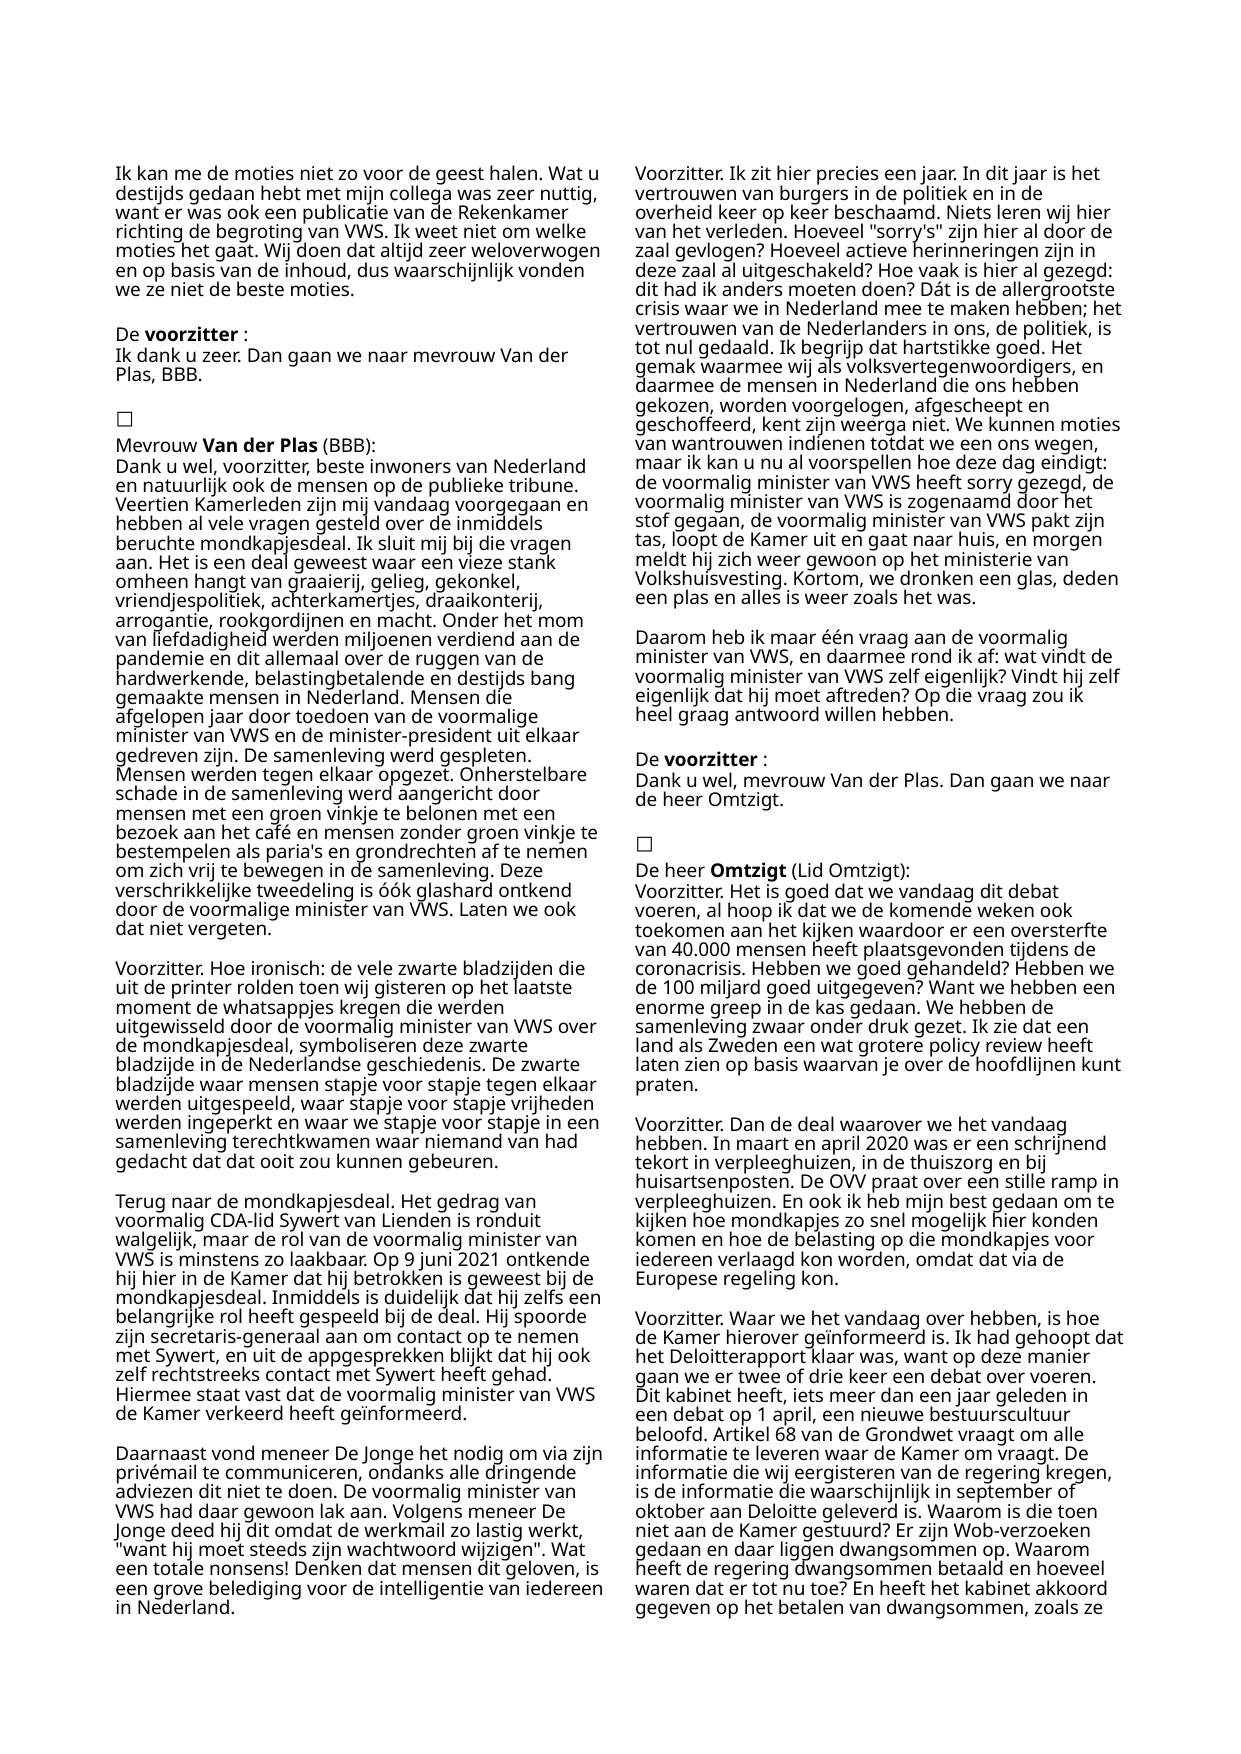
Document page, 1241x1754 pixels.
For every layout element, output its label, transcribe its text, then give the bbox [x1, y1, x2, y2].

text Ik dank u zeer. Dan gaan we naar mevrouw Van der Plas, BBB. [115, 347, 605, 385]
text Voorzitter. Ik zit hier precies een jaar. In dit jaar is het vertrouwen van burgers in de politiek en in de overheid keer op keer beschaamd. Niets leren wij hier van het verleden. Hoeveel "sorry's" zijn hier al door de zaal gevlogen? Hoeveel actieve herinneringen zijn in deze zaal al uitgeschakeld? Hoe vaak is hier al gezegd: dit had ik anders moeten doen? Dát is de allergrootste crisis waar we in Nederland mee te maken hebben; het vertrouwen van de Nederlanders in ons, de politiek, is tot nul gedaald. Ik begrijp dat hartstikke goed. Het gemak waarmee wij als volksvertegenwoordigers, en daarmee de mensen in Nederland die ons hebben gekozen, worden voorgelogen, afgescheept en geschoffeerd, kent zijn weerga niet. We kunnen moties van wantrouwen indienen totdat we een ons wegen, maar ik kan u nu al voorspellen hoe deze dag eindigt: de voormalig minister van VWS heeft sorry gezegd, de voormalig minister van VWS is zogenaamd door het stof gegaan, de voormalig minister van VWS pakt zijn tas, loopt de Kamer uit en gaat naar huis, en morgen meldt hij zich weer gewoon op het ministerie van Volkshuisvesting. Kortom, we dronken een glas, deden een plas en alles is weer zoals het was. [635, 165, 1125, 608]
text De voorzitter : [635, 746, 1125, 772]
text Daarom heb ik maar één vraag aan de voormalig minister van VWS, en daarmee rond ik af: wat vindt de voormalig minister van VWS zelf eigenlijk? Vindt hij zelf eigenlijk dat hij moet aftreden? Op die vraag zou ik heel graag antwoord willen hebben. [635, 629, 1125, 726]
text De heer Omtzigt (Lid Omtzigt): [635, 857, 1125, 883]
text Dank u wel, mevrouw Van der Plas. Dan gaan we naar de heer Omtzigt. [635, 772, 1125, 811]
text De voorzitter : [115, 321, 605, 347]
text Ik kan me de moties niet zo voor de geest halen. Wat u destijds gedaan hebt met mijn collega was zeer nuttig, want er was ook een publicatie van de Rekenkamer richting de begroting van VWS. Ik weet niet om welke moties het gaat. Wij doen dat altijd zeer weloverwogen en op basis van de inhoud, dus waarschijnlijk vonden we ze niet de beste moties. [115, 165, 605, 300]
text Dank u wel, voorzitter, beste inwoners van Nederland en natuurlijk ook de mensen op de publieke tribune. Veertien Kamerleden zijn mij vandaag voorgegaan en hebben al vele vragen gesteld over de inmiddels beruchte mondkapjesdeal. Ik sluit mij bij die vragen aan. Het is een deal geweest waar een vieze stank omheen hangt van graaierij, gelieg, gekonkel, vriendjespolitiek, achterkamertjes, draaikonterij, arrogantie, rookgordijnen en macht. Onder het mom van liefdadigheid werden miljoenen verdiend aan de pandemie en dit allemaal over de ruggen van de hardwerkende, belastingbetalende en destijds bang gemaakte mensen in Nederland. Mensen die afgelopen jaar door toedoen van de voormalige minister van VWS en de minister-president uit elkaar gedreven zijn. De samenleving werd gespleten. Mensen werden tegen elkaar opgezet. Onherstelbare schade in de samenleving werd aangericht door mensen met een groen vinkje te belonen met een bezoek aan het café en mensen zonder groen vinkje te bestempelen als paria's en grondrechten af te nemen om zich vrij te bewegen in de samenleving. Deze verschrikkelijke tweedeling is óók glashard ontkend door de voormalige minister van VWS. Laten we ook dat niet vergeten. [115, 458, 605, 939]
text Mevrouw Van der Plas (BBB): [115, 432, 605, 458]
text ⬜ [635, 832, 1125, 857]
text Voorzitter. Waar we het vandaag over hebben, is hoe de Kamer hierover geïnformeerd is. Ik had gehoopt dat het Deloitterapport klaar was, want op deze manier gaan we er twee of drie keer een debat over voeren. Dit kabinet heeft, iets meer dan een jaar geleden in een debat op 1 april, een nieuwe bestuurscultuur beloofd. Artikel 68 van de Grondwet vraagt om alle informatie te leveren waar de Kamer om vraagt. De informatie die wij eergisteren van de regering kregen, is de informatie die waarschijnlijk in september of oktober aan Deloitte geleverd is. Waarom is die toen niet aan de Kamer gestuurd? Er zijn Wob-verzoeken gedaan en daar liggen dwangsommen op. Waarom heeft de regering dwangsommen betaald en hoeveel waren dat er tot nu toe? En heeft het kabinet akkoord gegeven op het betalen van dwangsommen, zoals ze [635, 1310, 1125, 1618]
text Terug naar de mondkapjesdeal. Het gedrag van voormalig CDA-lid Sywert van Lienden is ronduit walgelijk, maar de rol van de voormalig minister van VWS is minstens zo laakbaar. Op 9 juni 2021 ontkende hij hier in de Kamer dat hij betrokken is geweest bij de mondkapjesdeal. Inmiddels is duidelijk dat hij zelfs een belangrijke rol heeft gespeeld bij de deal. Hij spoorde zijn secretaris-generaal aan om contact op te nemen met Sywert, en uit de appgesprekken blijkt dat hij ook zelf rechtstreeks contact met Sywert heeft gehad. Hiermee staat vast dat de voormalig minister van VWS de Kamer verkeerd heeft geïnformeerd. [115, 1193, 605, 1424]
text Daarnaast vond meneer De Jonge het nodig om via zijn privémail te communiceren, ondanks alle dringende adviezen dit niet te doen. De voormalig minister van VWS had daar gewoon lak aan. Volgens meneer De Jonge deed hij dit omdat de werkmail zo lastig werkt, "want hij moet steeds zijn wachtwoord wijzigen". Wat een totale nonsens! Denken dat mensen dit geloven, is een grove belediging voor de intelligentie van iedereen in Nederland. [115, 1445, 605, 1618]
text Voorzitter. Hoe ironisch: de vele zwarte bladzijden die uit de printer rolden toen wij gisteren op het laatste moment de whatsappjes kregen die werden uitgewisseld door de voormalig minister van VWS over de mondkapjesdeal, symboliseren deze zwarte bladzijde in de Nederlandse geschiedenis. De zwarte bladzijde waar mensen stapje voor stapje tegen elkaar werden uitgespeeld, waar stapje voor stapje vrijheden werden ingeperkt en waar we stapje voor stapje in een samenleving terechtkwamen waar niemand van had gedacht dat dat ooit zou kunnen gebeuren. [115, 960, 605, 1172]
text Voorzitter. Dan de deal waarover we het vandaag hebben. In maart en april 2020 was er een schrijnend tekort in verpleeghuizen, in de thuiszorg en bij huisartsenposten. De OVV praat over een stille ramp in verpleeghuizen. En ook ik heb mijn best gedaan om te kijken hoe mondkapjes zo snel mogelijk hier konden komen en hoe de belasting op die mondkapjes voor iedereen verlaagd kon worden, omdat dat via de Europese regeling kon. [635, 1116, 1125, 1289]
text ⬜ [115, 406, 605, 432]
text Voorzitter. Het is goed dat we vandaag dit debat voeren, al hoop ik dat we de komende weken ook toekomen aan het kijken waardoor er een oversterfte van 40.000 mensen heeft plaatsgevonden tijdens de coronacrisis. Hebben we goed gehandeld? Hebben we de 100 miljard goed uitgegeven? Want we hebben een enorme greep in de kas gedaan. We hebben de samenleving zwaar onder druk gezet. Ik zie dat een land als Zweden een wat grotere policy review heeft laten zien op basis waarvan je over de hoofdlijnen kunt praten. [635, 883, 1125, 1095]
